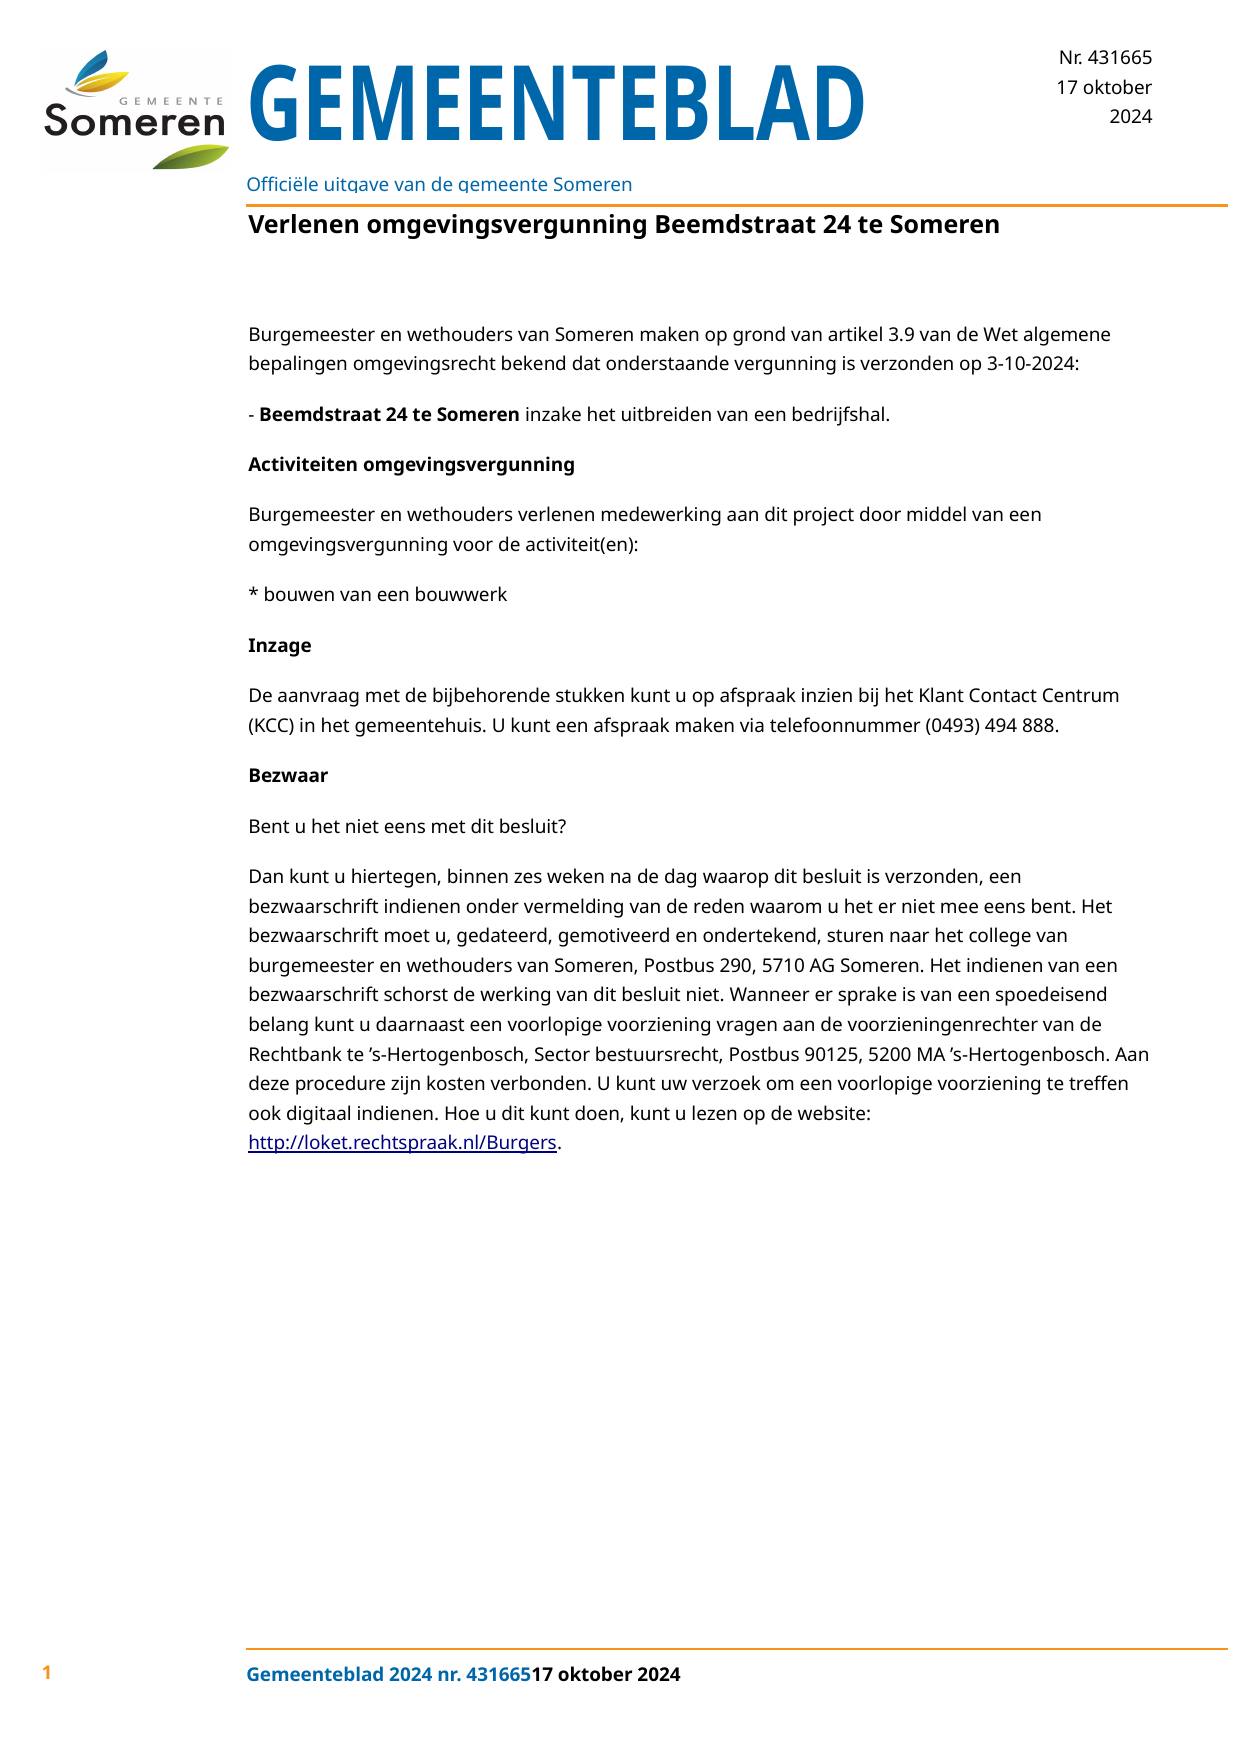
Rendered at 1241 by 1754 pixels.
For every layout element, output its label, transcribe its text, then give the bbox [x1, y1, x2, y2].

text Verlenen omgevingsvergunning Beemdstraat 24 te Someren [248, 207, 1152, 241]
text Dan kunt u hiertegen, binnen zes weken na de dag waarop dit besluit is verzonden, een bezwaarschrift indienen onder vermelding van de reden waarom u het er niet mee eens bent. Het bezwaarschrift moet u, gedateerd, gemotiveerd en ondertekend, sturen naar het college van burgemeester en wethouders van Someren, Postbus 290, 5710 AG Someren. Het indienen van een bezwaarschrift schorst de werking van dit besluit niet. Wanneer er sprake is van een spoedeisend belang kunt u daarnaast een voorlopige voorziening vragen aan de voorzieningenrechter van de Rechtbank te ’s-Hertogenbosch, Sector bestuursrecht, Postbus 90125, 5200 MA ’s-Hertogenbosch. Aan deze procedure zijn kosten verbonden. U kunt uw verzoek om een voorlopige voorziening te treffen ook digitaal indienen. Hoe u dit kunt doen, kunt u lezen op de website: http://loket.rechtspraak.nl/Burgers. [248, 863, 1152, 1155]
text - Beemdstraat 24 te Someren inzake het uitbreiden van een bedrijfshal. [248, 401, 1152, 426]
text * bouwen van een bouwwerk [248, 582, 1152, 607]
text De aanvraag met de bijbehorende stukken kunt u op afspraak inzien bij het Klant Contact Centrum (KCC) in het gemeentehuis. U kunt een afspraak maken via telefoonnummer (0493) 494 888. [248, 682, 1152, 738]
text Burgemeester en wethouders van Someren maken op grond van artikel 3.9 van de Wet algemene bepalingen omgevingsrecht bekend dat onderstaande vergunning is verzonden op 3-10-2024: [248, 321, 1152, 376]
text Bent u het niet eens met dit besluit? [248, 813, 1152, 838]
picture [41, 47, 231, 172]
text Activiteiten omgevingsvergunning [248, 451, 1152, 477]
text Inzage [248, 632, 1152, 658]
text Burgemeester en wethouders verlenen medewerking aan dit project door middel van een omgevingsvergunning voor de activiteit(en): [248, 502, 1152, 557]
text Bezwaar [248, 762, 1152, 788]
